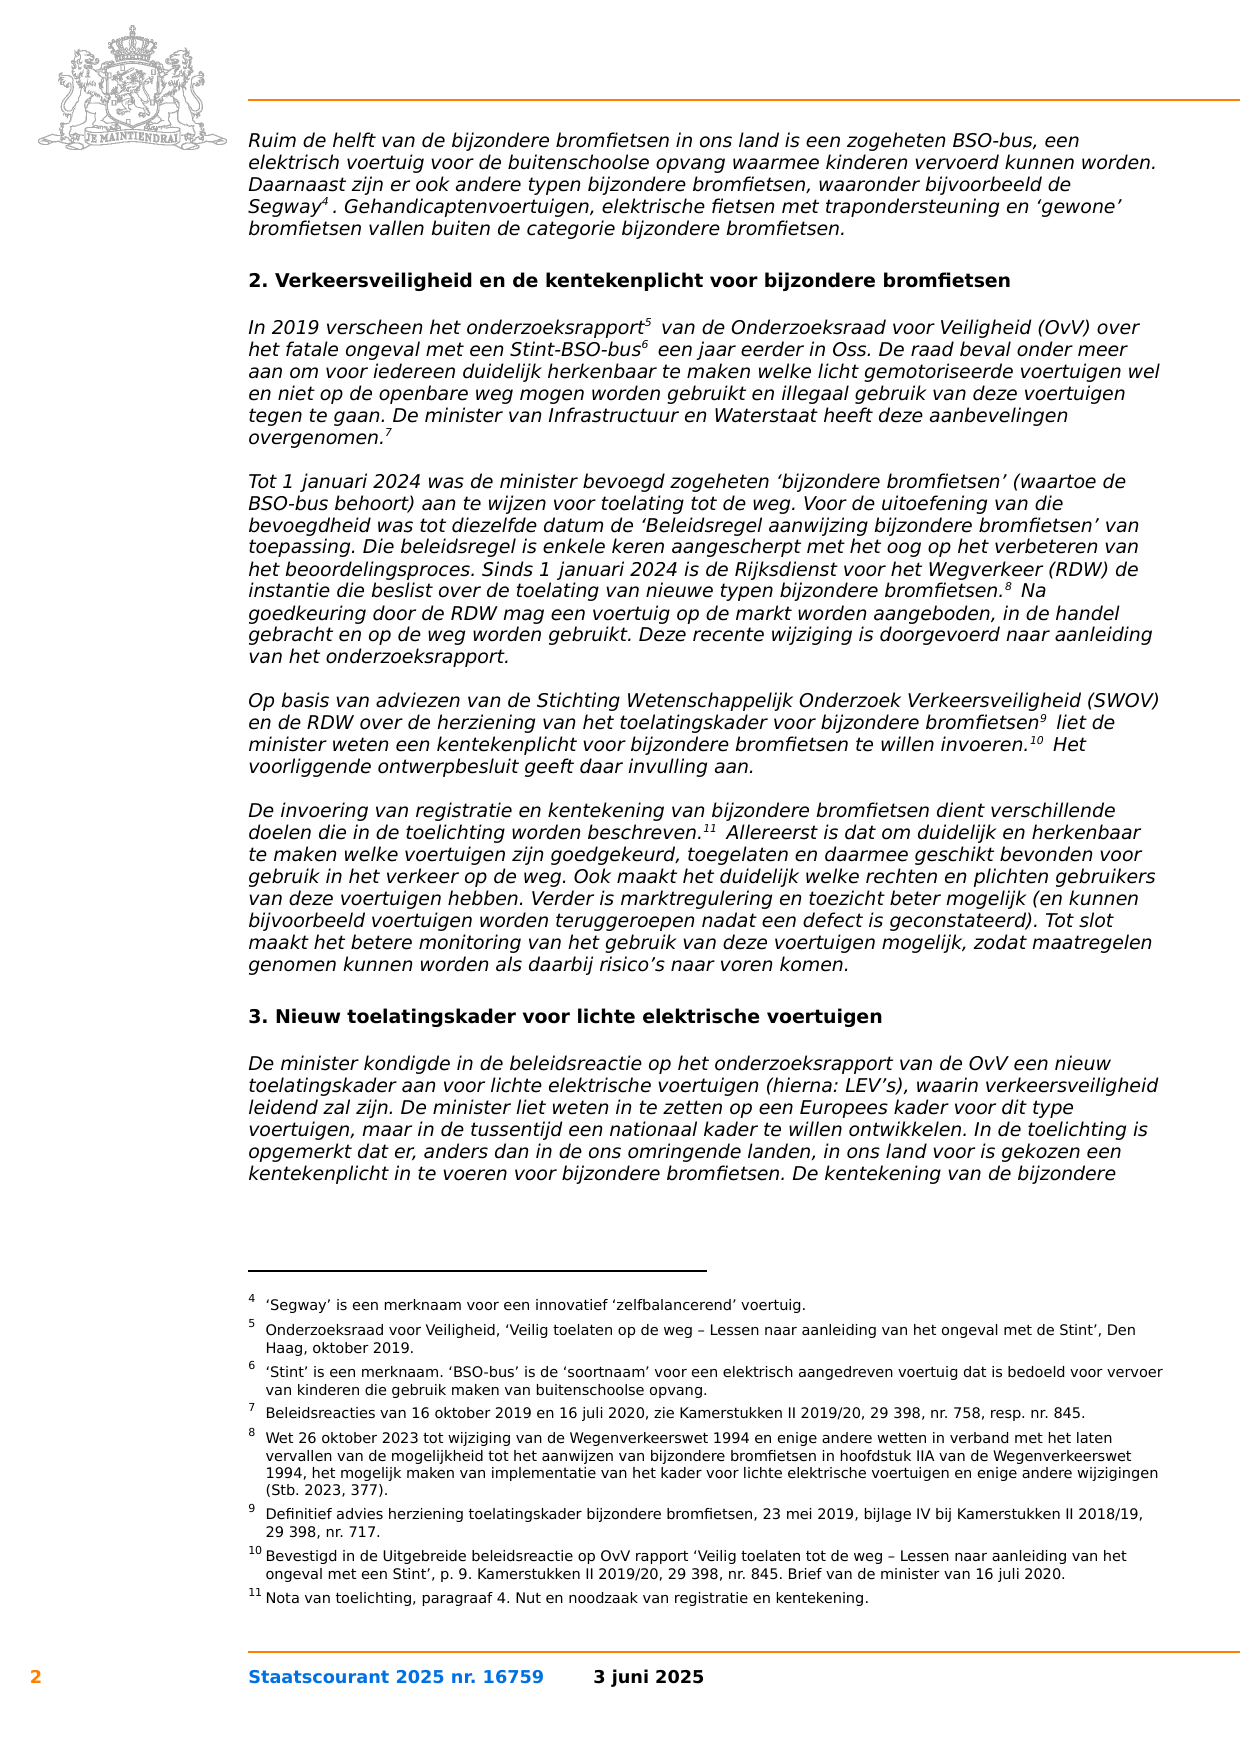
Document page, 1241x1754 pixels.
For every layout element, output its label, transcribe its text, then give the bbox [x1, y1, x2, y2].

text ‘Segway’ is een merknaam voor een innovatief ‘zelfbalancerend’ voertuig. [248, 1293, 1163, 1315]
text De minister kondigde in de beleidsreactie op het onderzoeksrapport van de OvV een nieuw toelatingskader aan voor lichte elektrische voertuigen (hierna: LEV’s), waarin verkeersveiligheid leidend zal zijn. De minister liet weten in te zetten op een Europees kader voor dit type voertuigen, maar in de tussentijd een nationaal kader te willen ontwikkelen. In de toelichting is opgemerkt dat er, anders dan in de ons omringende landen, in ons land voor is gekozen een kentekenplicht in te voeren voor bijzondere bromfietsen. De kentekening van de bijzondere [248, 1053, 1163, 1185]
text Op basis van adviezen van de Stichting Wetenschappelijk Onderzoek Verkeersveiligheid (SWOV) en de RDW over de herziening van het toelatingskader voor bijzondere bromfietsen liet de minister weten een kentekenplicht voor bijzondere bromfietsen te willen invoeren. Het voorliggende ontwerpbesluit geeft daar invulling aan. [248, 690, 1163, 778]
text Definitief advies herziening toelatingskader bijzondere bromfietsen, 23 mei 2019, bijlage IV bij Kamerstukken II 2018/19, 29 398, nr. 717. [248, 1502, 1163, 1541]
subtitle 2. Verkeersveiligheid en de kentekenplicht voor bijzondere bromfietsen [248, 270, 1163, 292]
text Wet 26 oktober 2023 tot wijziging van de Wegenverkeerswet 1994 en enige andere wetten in verband met het laten vervallen van de mogelijkheid tot het aanwijzen van bijzondere bromfietsen in hoofdstuk IIA van de Wegenverkeerswet 1994, het mogelijk maken van implementatie van het kader voor lichte elektrische voertuigen en enige andere wijzigingen (Stb. 2023, 377). [248, 1426, 1163, 1499]
text In 2019 verscheen het onderzoeksrapport van de Onderzoeksraad voor Veiligheid (OvV) over het fatale ongeval met een Stint-BSO-bus een jaar eerder in Oss. De raad beval onder meer aan om voor iedereen duidelijk herkenbaar te maken welke licht gemotoriseerde voertuigen wel en niet op de openbare weg mogen worden gebruikt en illegaal gebruik van deze voertuigen tegen te gaan. De minister van Infrastructuur en Waterstaat heeft deze aanbevelingen overgenomen. [248, 317, 1163, 449]
text ‘Stint’ is een merknaam. ‘BSO-bus’ is de ‘soortnaam’ voor een elektrisch aangedreven voertuig dat is bedoeld voor vervoer van kinderen die gebruik maken van buitenschoolse opvang. [248, 1359, 1163, 1398]
text Bevestigd in de Uitgebreide beleidsreactie op OvV rapport ‘Veilig toelaten tot de weg – Lessen naar aanleiding van het ongeval met een Stint’, p. 9. Kamerstukken II 2019/20, 29 398, nr. 845. Brief van de minister van 16 juli 2020. [248, 1544, 1163, 1583]
text De invoering van registratie en kentekening van bijzondere bromfietsen dient verschillende doelen die in de toelichting worden beschreven. Allereerst is dat om duidelijk en herkenbaar te maken welke voertuigen zijn goedgekeurd, toegelaten en daarmee geschikt bevonden voor gebruik in het verkeer op de weg. Ook maakt het duidelijk welke rechten en plichten gebruikers van deze voertuigen hebben. Verder is marktregulering en toezicht beter mogelijk (en kunnen bijvoorbeeld voertuigen worden teruggeroepen nadat een defect is geconstateerd). Tot slot maakt het betere monitoring van het gebruik van deze voertuigen mogelijk, zodat maatregelen genomen kunnen worden als daarbij risico’s naar voren komen. [248, 800, 1163, 976]
text Tot 1 januari 2024 was de minister bevoegd zogeheten ‘bijzondere bromfietsen’ (waartoe de BSO-bus behoort) aan te wijzen voor toelating tot de weg. Voor de uitoefening van die bevoegdheid was tot diezelfde datum de ‘Beleidsregel aanwijzing bijzondere bromfietsen’ van toepassing. Die beleidsregel is enkele keren aangescherpt met het oog op het verbeteren van het beoordelingsproces. Sinds 1 januari 2024 is de Rijksdienst voor het Wegverkeer (RDW) de instantie die beslist over de toelating van nieuwe typen bijzondere bromfietsen. Na goedkeuring door de RDW mag een voertuig op de markt worden aangeboden, in de handel gebracht en op de weg worden gebruikt. Deze recente wijziging is doorgevoerd naar aanleiding van het onderzoeksrapport. [248, 471, 1163, 668]
text Onderzoeksraad voor Veiligheid, ‘Veilig toelaten op de weg – Lessen naar aanleiding van het ongeval met de Stint’, Den Haag, oktober 2019. [248, 1318, 1163, 1357]
text Ruim de helft van de bijzondere bromfietsen in ons land is een zogeheten BSO-bus, een elektrisch voertuig voor de buitenschoolse opvang waarmee kinderen vervoerd kunnen worden. Daarnaast zijn er ook andere typen bijzondere bromfietsen, waaronder bijvoorbeeld de Segway. Gehandicaptenvoertuigen, elektrische fietsen met trapondersteuning en ‘gewone’ bromfietsen vallen buiten de categorie bijzondere bromfietsen. [248, 130, 1163, 240]
text Nota van toelichting, paragraaf 4. Nut en noodzaak van registratie en kentekening. [248, 1586, 1163, 1608]
text Beleidsreacties van 16 oktober 2019 en 16 juli 2020, zie Kamerstukken II 2019/20, 29 398, nr. 758, resp. nr. 845. [248, 1401, 1163, 1423]
picture [38, 25, 227, 150]
subtitle 3. Nieuw toelatingskader voor lichte elektrische voertuigen [248, 1006, 1163, 1028]
